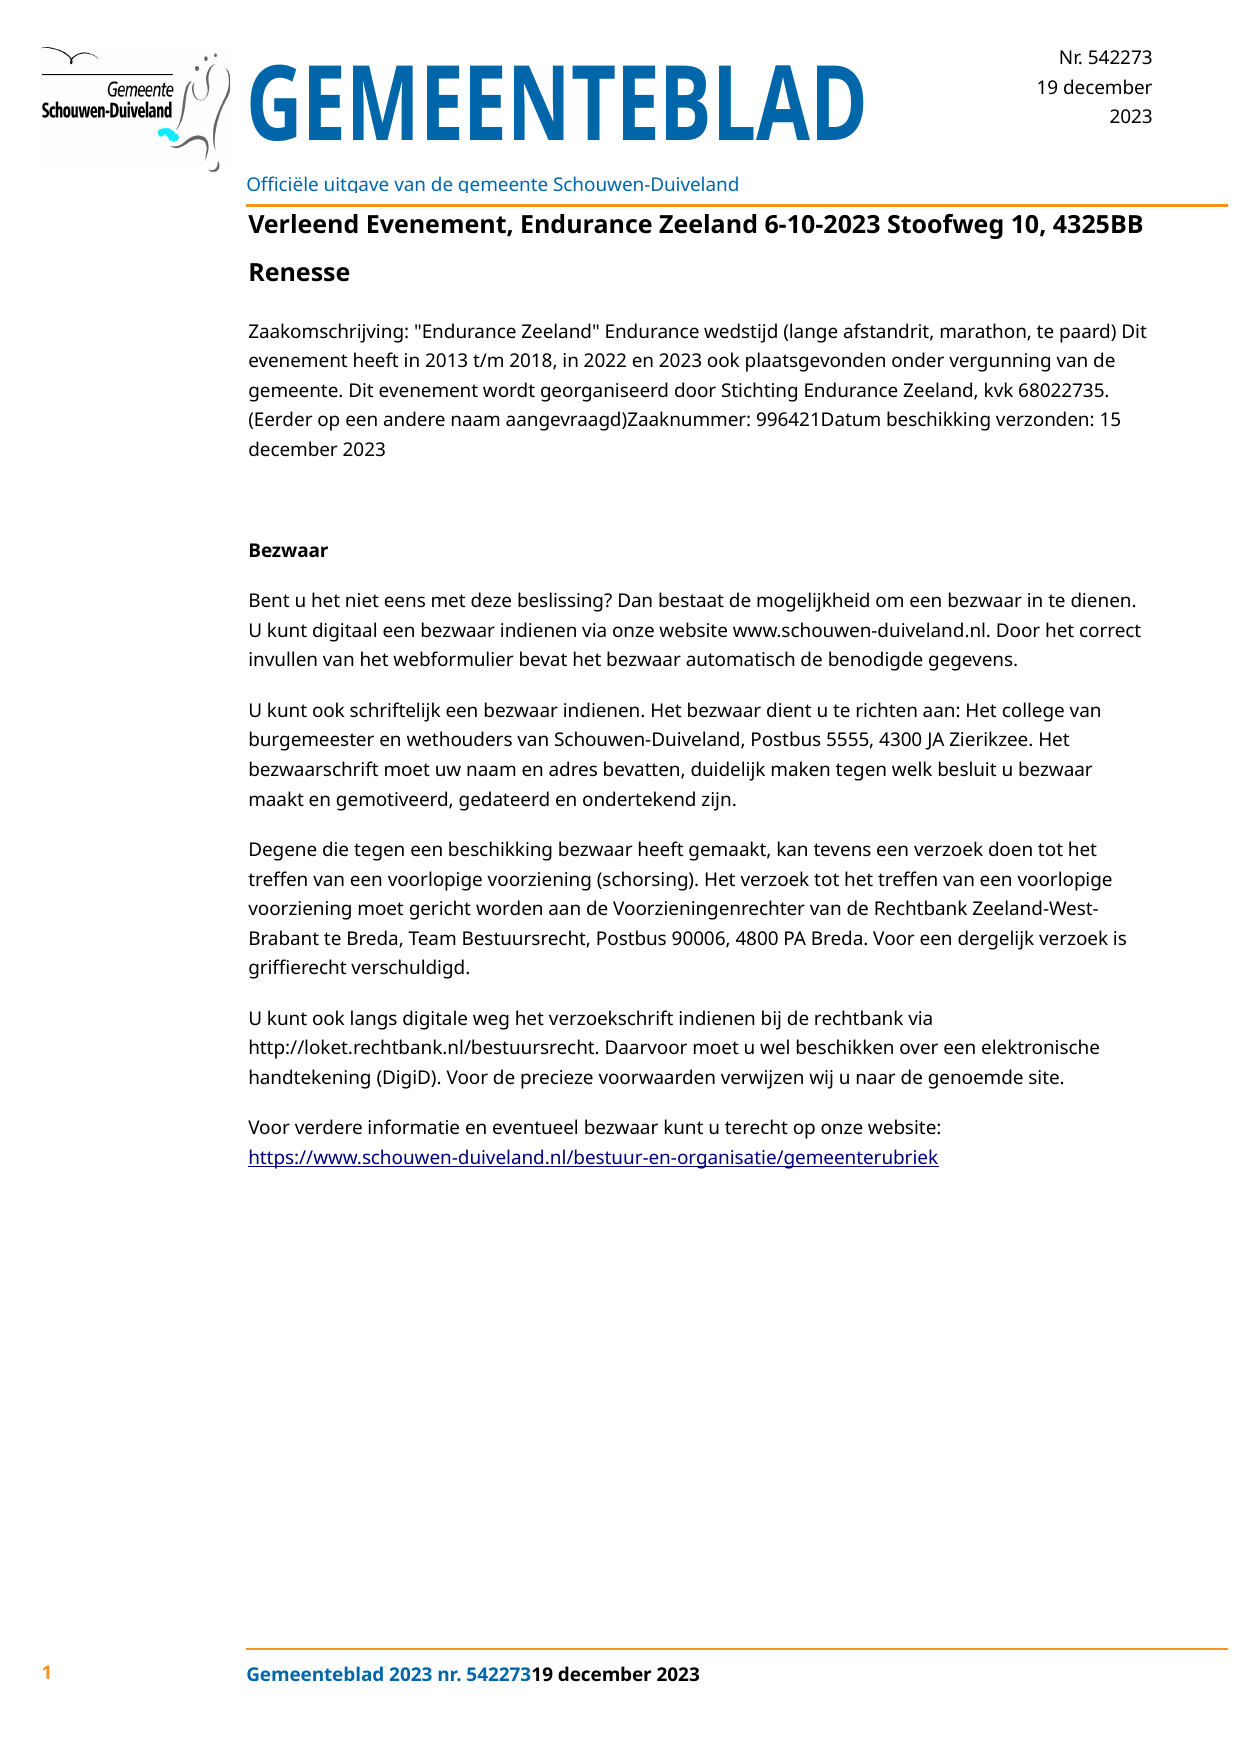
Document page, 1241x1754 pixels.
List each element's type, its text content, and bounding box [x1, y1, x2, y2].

text Zaakomschrijving: "Endurance Zeeland" Endurance wedstijd (lange afstandrit, marathon, te paard) Dit evenement heeft in 2013 t/m 2018, in 2022 en 2023 ook plaatsgevonden onder vergunning van de gemeente. Dit evenement wordt georganiseerd door Stichting Endurance Zeeland, kvk 68022735. (Eerder op een andere naam aangevraagd)Zaaknummer: 996421Datum beschikking verzonden: 15 december 2023 [248, 318, 1152, 462]
text Bezwaar [248, 537, 1152, 563]
text Verleend Evenement, Endurance Zeeland 6-10-2023 Stoofweg 10, 4325BB Renesse [248, 207, 1152, 288]
text Degene die tegen een beschikking bezwaar heeft gemaakt, kan tevens een verzoek doen tot het treffen van een voorlopige voorziening (schorsing). Het verzoek tot het treffen van een voorlopige voorziening moet gericht worden aan de Voorzieningenrechter van de Rechtbank Zeeland-West-Brabant te Breda, Team Bestuursrecht, Postbus 90006, 4800 PA Breda. Voor een dergelijk verzoek is griffierecht verschuldigd. [248, 836, 1152, 980]
picture [41, 47, 231, 172]
text Bent u het niet eens met deze beslissing? Dan bestaat de mogelijkheid om een bezwaar in te dienen. U kunt digitaal een bezwaar indienen via onze website www.schouwen-duiveland.nl. Door het correct invullen van het webformulier bevat het bezwaar automatisch de benodigde gegevens. [248, 587, 1152, 672]
text U kunt ook schriftelijk een bezwaar indienen. Het bezwaar dient u te richten aan: Het college van burgemeester en wethouders van Schouwen-Duiveland, Postbus 5555, 4300 JA Zierikzee. Het bezwaarschrift moet uw naam en adres bevatten, duidelijk maken tegen welk besluit u bezwaar maakt en gemotiveerd, gedateerd en ondertekend zijn. [248, 697, 1152, 812]
text Voor verdere informatie en eventueel bezwaar kunt u terecht op onze website: https://www.schouwen-duiveland.nl/bestuur-en-organisatie/gemeenterubriek [248, 1114, 1152, 1170]
text U kunt ook langs digitale weg het verzoekschrift indienen bij de rechtbank via http://loket.rechtbank.nl/bestuursrecht. Daarvoor moet u wel beschikken over een elektronische handtekening (DigiD). Voor de precieze voorwaarden verwijzen wij u naar de genoemde site. [248, 1005, 1152, 1090]
